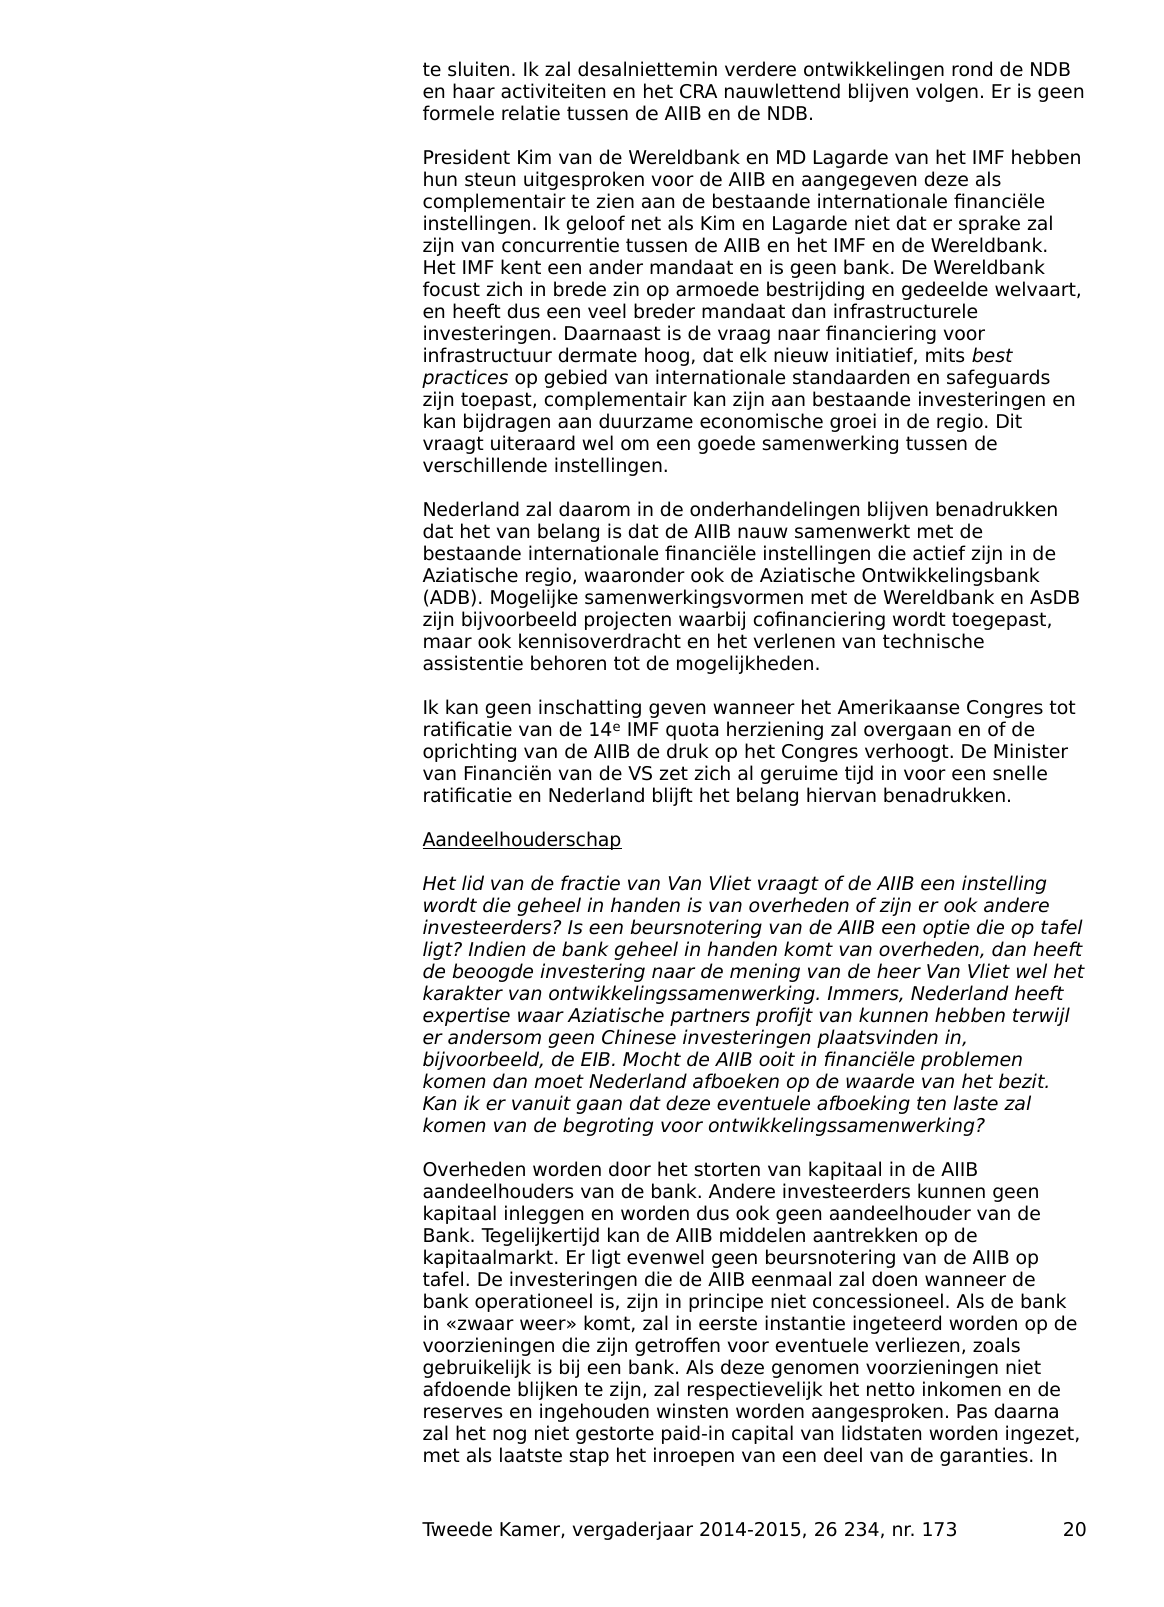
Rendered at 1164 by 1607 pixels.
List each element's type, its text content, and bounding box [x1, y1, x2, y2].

text Overheden worden door het storten van kapitaal in de AIIB aandeelhouders van de bank. Andere investeerders kunnen geen kapitaal inleggen en worden dus ook geen aandeelhouder van de Bank. Tegelijkertijd kan de AIIB middelen aantrekken op de kapitaalmarkt. Er ligt evenwel geen beursnotering van de AIIB op tafel. De investeringen die de AIIB eenmaal zal doen wanneer de bank operationeel is, zijn in principe niet concessioneel. Als de bank in «zwaar weer» komt, zal in eerste instantie ingeteerd worden op de voorzieningen die zijn getroffen voor eventuele verliezen, zoals gebruikelijk is bij een bank. Als deze genomen voorzieningen niet afdoende blijken te zijn, zal respectievelijk het netto inkomen en de reserves en ingehouden winsten worden aangesproken. Pas daarna zal het nog niet gestorte paid-in capital van lidstaten worden ingezet, met als laatste stap het inroepen van een deel van de garanties. In [422, 1159, 1087, 1467]
subtitle Aandeelhouderschap [422, 829, 1087, 851]
text Nederland zal daarom in de onderhandelingen blijven benadrukken dat het van belang is dat de AIIB nauw samenwerkt met de bestaande internationale financiële instellingen die actief zijn in de Aziatische regio, waaronder ook de Aziatische Ontwikkelingsbank (ADB). Mogelijke samenwerkingsvormen met de Wereldbank en AsDB zijn bijvoorbeeld projecten waarbij cofinanciering wordt toegepast, maar ook kennisoverdracht en het verlenen van technische assistentie behoren tot de mogelijkheden. [422, 499, 1087, 675]
text te sluiten. Ik zal desalniettemin verdere ontwikkelingen rond de NDB en haar activiteiten en het CRA nauwlettend blijven volgen. Er is geen formele relatie tussen de AIIB en de NDB. [422, 59, 1087, 125]
text Ik kan geen inschatting geven wanneer het Amerikaanse Congres tot ratificatie van de 14e IMF quota herziening zal overgaan en of de oprichting van de AIIB de druk op het Congres verhoogt. De Minister van Financiën van de VS zet zich al geruime tijd in voor een snelle ratificatie en Nederland blijft het belang hiervan benadrukken. [422, 697, 1087, 807]
text President Kim van de Wereldbank en MD Lagarde van het IMF hebben hun steun uitgesproken voor de AIIB en aangegeven deze als complementair te zien aan de bestaande internationale financiële instellingen. Ik geloof net als Kim en Lagarde niet dat er sprake zal zijn van concurrentie tussen de AIIB en het IMF en de Wereldbank. Het IMF kent een ander mandaat en is geen bank. De Wereldbank focust zich in brede zin op armoede bestrijding en gedeelde welvaart, en heeft dus een veel breder mandaat dan infrastructurele investeringen. Daarnaast is de vraag naar financiering voor infrastructuur dermate hoog, dat elk nieuw initiatief, mits best practices op gebied van internationale standaarden en safeguards zijn toepast, complementair kan zijn aan bestaande investeringen en kan bijdragen aan duurzame economische groei in de regio. Dit vraagt uiteraard wel om een goede samenwerking tussen de verschillende instellingen. [422, 147, 1087, 477]
text Het lid van de fractie van Van Vliet vraagt of de AIIB een instelling wordt die geheel in handen is van overheden of zijn er ook andere investeerders? Is een beursnotering van de AIIB een optie die op tafel ligt? Indien de bank geheel in handen komt van overheden, dan heeft de beoogde investering naar de mening van de heer Van Vliet wel het karakter van ontwikkelingssamenwerking. Immers, Nederland heeft expertise waar Aziatische partners profijt van kunnen hebben terwijl er andersom geen Chinese investeringen plaatsvinden in, bijvoorbeeld, de EIB. Mocht de AIIB ooit in financiële problemen komen dan moet Nederland afboeken op de waarde van het bezit. Kan ik er vanuit gaan dat deze eventuele afboeking ten laste zal komen van de begroting voor ontwikkelingssamenwerking? [422, 873, 1087, 1137]
